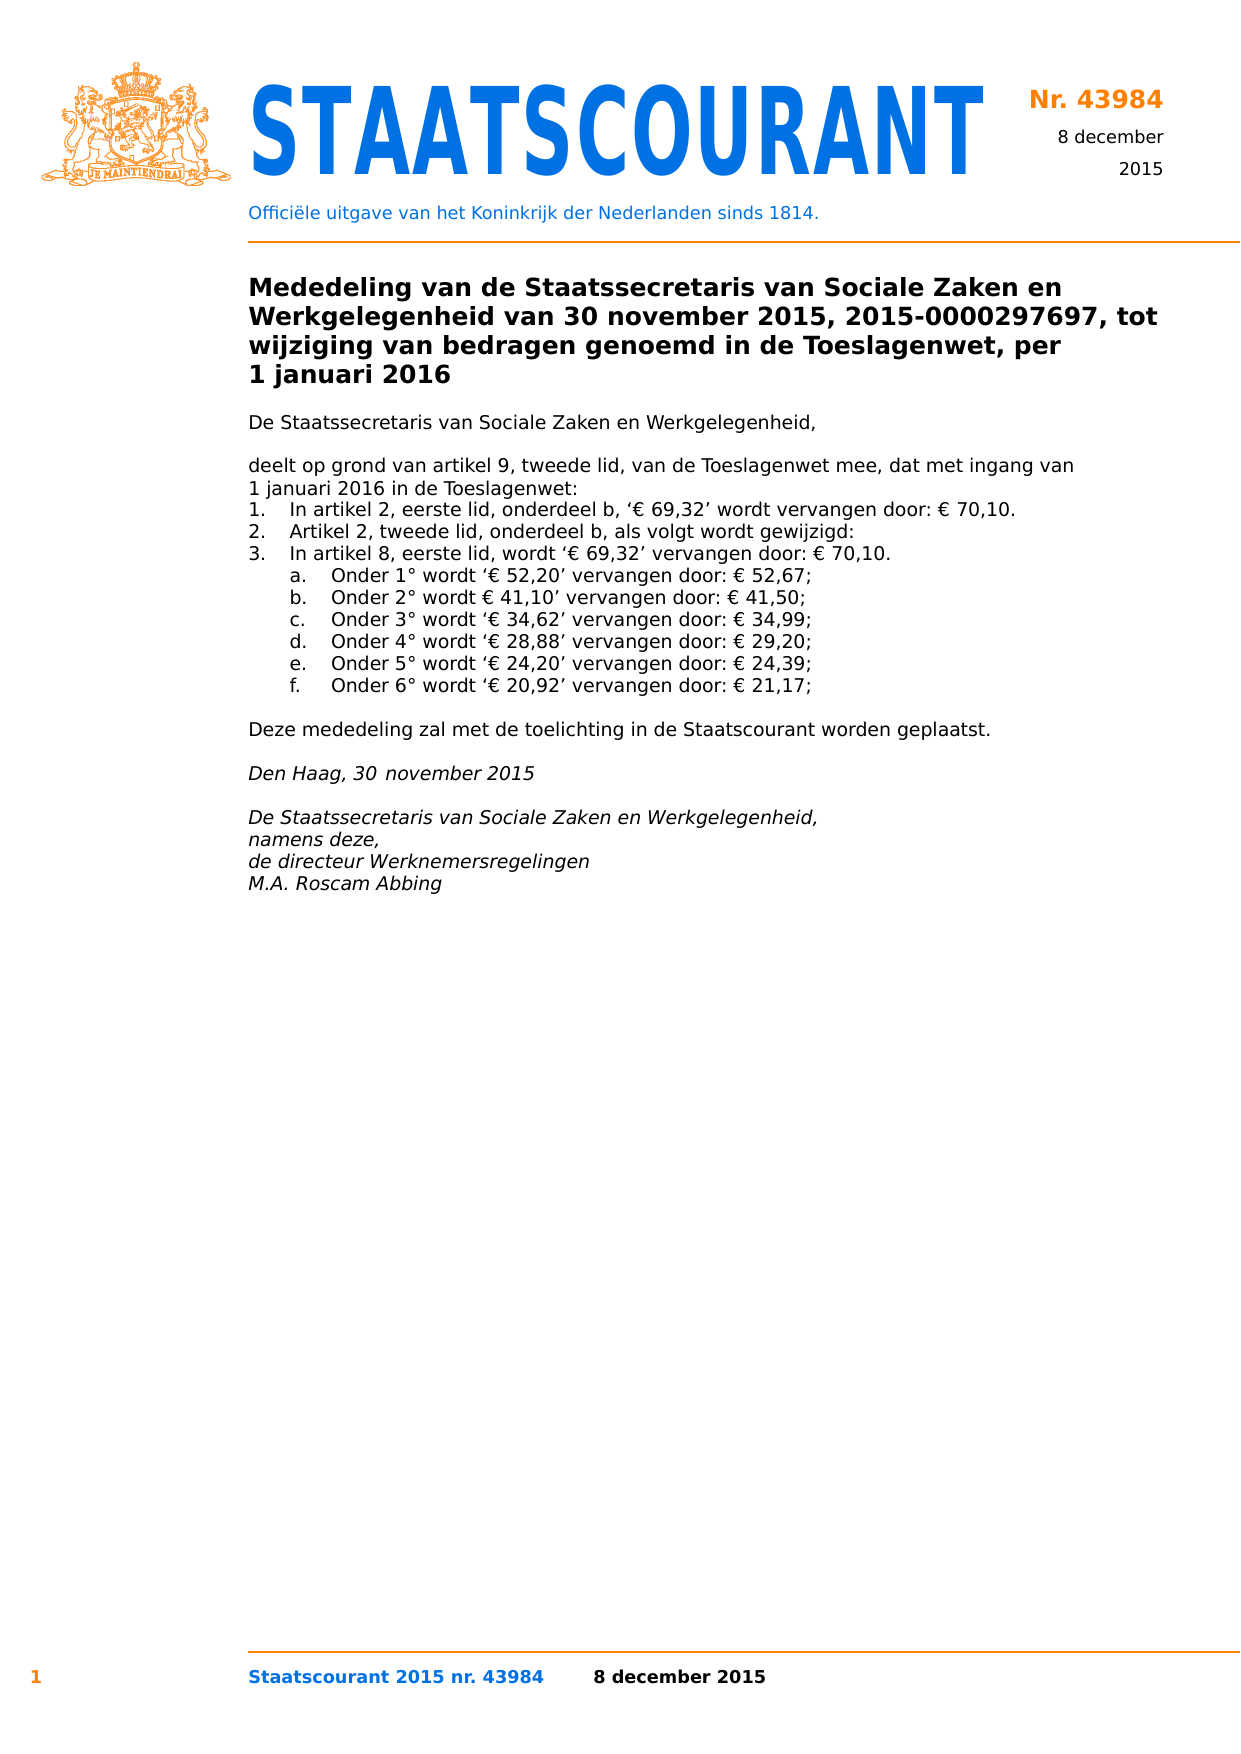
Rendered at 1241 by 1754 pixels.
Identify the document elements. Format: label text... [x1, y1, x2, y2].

table_header Nr. 43984 [998, 62, 1240, 121]
text e. Onder 5° wordt ‘€ 24,20’ vervangen door: € 24,39; [289, 653, 1163, 675]
text d. Onder 4° wordt ‘€ 28,88’ vervangen door: € 29,20; [289, 631, 1163, 653]
text De Staatssecretaris van Sociale Zaken en Werkgelegenheid, [248, 412, 1163, 433]
text 1. In artikel 2, eerste lid, onderdeel b, ‘€ 69,32’ wordt vervangen door: € 70,10. [248, 499, 1163, 521]
table_cell 8 december [998, 121, 1240, 153]
table_header [25, 62, 248, 241]
text De Staatssecretaris van Sociale Zaken en Werkgelegenheid, namens deze, de directeur Werknemersregelingen M.A. Roscam Abbing [248, 807, 1163, 895]
text b. Onder 2° wordt € 41,10’ vervangen door: € 41,50; [289, 587, 1163, 609]
text 3. In artikel 8, eerste lid, wordt ‘€ 69,32’ vervangen door: € 70,10. [248, 543, 1163, 565]
table_cell 2015 [998, 153, 1240, 203]
text c. Onder 3° wordt ‘€ 34,62’ vervangen door: € 34,99; [289, 609, 1163, 631]
text deelt op grond van artikel 9, tweede lid, van de Toeslagenwet mee, dat met ingang van 1 januari 2016 in de Toeslagenwet: [248, 455, 1163, 499]
text f. Onder 6° wordt ‘€ 20,92’ vervangen door: € 21,17; [289, 675, 1163, 697]
table_cell Officiële uitgave van het Koninkrijk der Nederlanden sinds 1814. [248, 203, 1240, 241]
picture [41, 62, 231, 186]
subtitle Mededeling van de Staatssecretaris van Sociale Zaken en Werkgelegenheid van 30 november 2015, 2015-0000297697, tot wijziging van bedragen genoemd in de Toeslagenwet, per 1 januari 2016 [248, 273, 1163, 390]
text 2. Artikel 2, tweede lid, onderdeel b, als volgt wordt gewijzigd: [248, 521, 1163, 543]
table_header STAATSCOURANT [248, 62, 998, 203]
text a. Onder 1° wordt ‘€ 52,20’ vervangen door: € 52,67; [289, 565, 1163, 587]
text Den Haag, 30 november 2015 [248, 763, 1163, 785]
text Deze mededeling zal met de toelichting in de Staatscourant worden geplaatst. [248, 719, 1163, 741]
